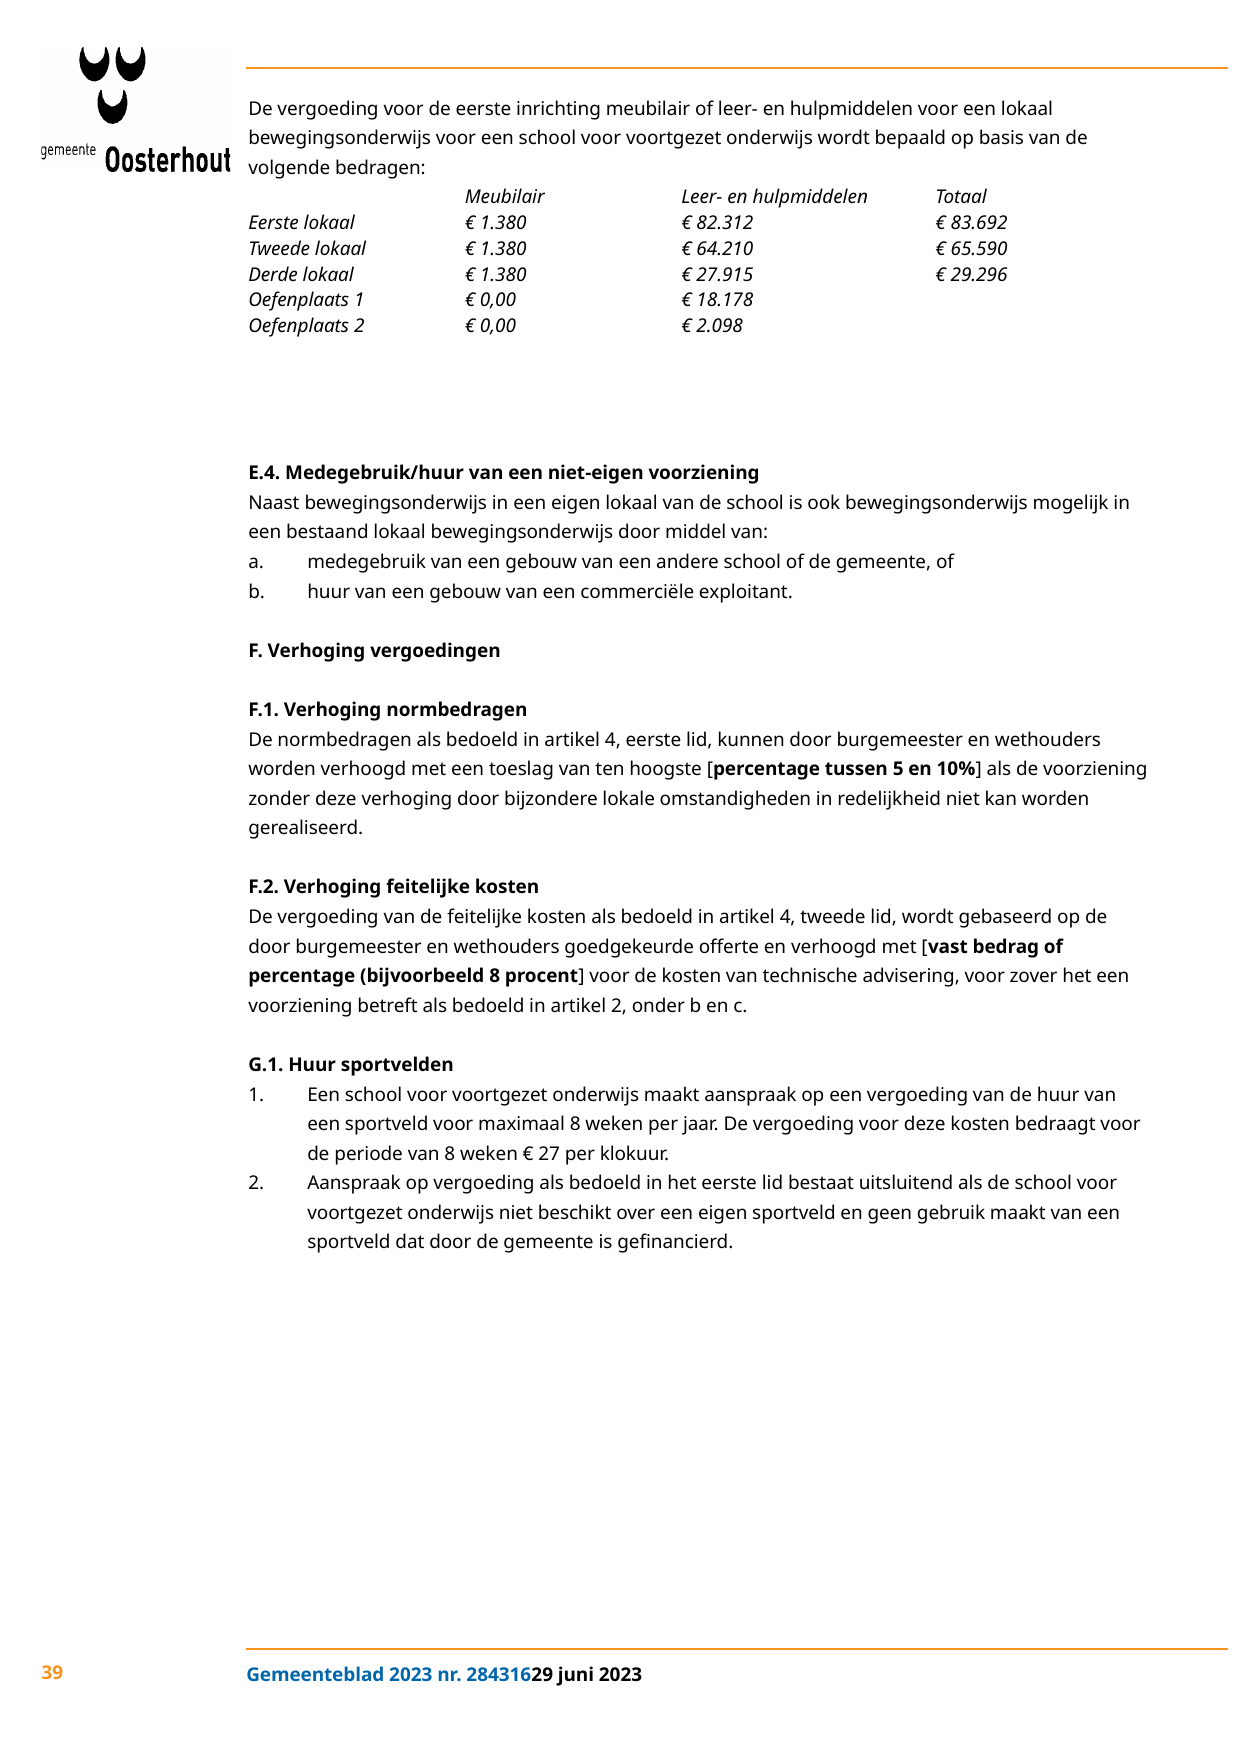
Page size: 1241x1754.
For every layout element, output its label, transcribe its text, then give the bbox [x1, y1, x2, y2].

table_cell € 83.692 [935, 209, 1152, 235]
text De vergoeding van de feitelijke kosten als bedoeld in artikel 4, tweede lid, wordt gebaseerd op de door burgemeester en wethouders goedgekeurde offerte en verhoogd met [vast bedrag of percentage (bijvoorbeeld 8 procent] voor de kosten van technische advisering, voor zover het een voorziening betreft als bedoeld in artikel 2, onder b en c. [248, 903, 1152, 1018]
table_header Totaal [935, 184, 1152, 209]
table_header Leer- en hulpmiddelen [681, 184, 935, 209]
picture [41, 47, 231, 172]
table_cell € 2.098 [681, 312, 935, 338]
table_cell € 29.296 [935, 261, 1152, 287]
text F. Verhoging vergoedingen [248, 637, 1152, 663]
list Een school voor voortgezet onderwijs maakt aanspraak op een vergoeding van de huur van een sportveld voor maximaal 8 weken per jaar. De vergoeding voor deze kosten bedraagt voor de periode van 8 weken € 27 per klokuur. [248, 1081, 1152, 1166]
table_header [248, 184, 464, 209]
table_cell Oefenplaats 2 [248, 312, 464, 338]
text De normbedragen als bedoeld in artikel 4, eerste lid, kunnen door burgemeester en wethouders worden verhoogd met een toeslag van ten hoogste [percentage tussen 5 en 10%] als de voorziening zonder deze verhoging door bijzondere lokale omstandigheden in redelijkheid niet kan worden gerealiseerd. [248, 726, 1152, 840]
text E.4. Medegebruik/huur van een niet-eigen voorziening [248, 459, 1152, 485]
table_cell Oefenplaats 1 [248, 287, 464, 312]
text G.1. Huur sportvelden [248, 1051, 1152, 1077]
text Naast bewegingsonderwijs in een eigen lokaal van de school is ook bewegingsonderwijs mogelijk in een bestaand lokaal bewegingsonderwijs door middel van: [248, 489, 1152, 544]
table_cell [935, 312, 1152, 338]
table_cell Tweede lokaal [248, 235, 464, 261]
table_cell € 65.590 [935, 235, 1152, 261]
list Aanspraak op vergoeding als bedoeld in het eerste lid bestaat uitsluitend als de school voor voortgezet onderwijs niet beschikt over een eigen sportveld en geen gebruik maakt van een sportveld dat door de gemeente is gefinancierd. [248, 1169, 1152, 1254]
table_cell € 18.178 [681, 287, 935, 312]
table_cell € 82.312 [681, 209, 935, 235]
text F.2. Verhoging feitelijke kosten [248, 874, 1152, 899]
table_cell € 1.380 [465, 209, 681, 235]
table_cell [935, 287, 1152, 312]
table_cell € 0,00 [465, 312, 681, 338]
text F.1. Verhoging normbedragen [248, 696, 1152, 722]
table_cell € 0,00 [465, 287, 681, 312]
table_cell € 64.210 [681, 235, 935, 261]
table_cell Eerste lokaal [248, 209, 464, 235]
text De vergoeding voor de eerste inrichting meubilair of leer- en hulpmiddelen voor een lokaal bewegingsonderwijs voor een school voor voortgezet onderwijs wordt bepaald op basis van de volgende bedragen: [248, 95, 1152, 180]
table_cell € 27.915 [681, 261, 935, 287]
table_cell € 1.380 [465, 235, 681, 261]
table_cell Derde lokaal [248, 261, 464, 287]
list huur van een gebouw van een commerciële exploitant. [248, 578, 1152, 604]
list medegebruik van een gebouw van een andere school of de gemeente, of [248, 548, 1152, 574]
table_cell € 1.380 [465, 261, 681, 287]
table_header Meubilair [465, 184, 681, 209]
